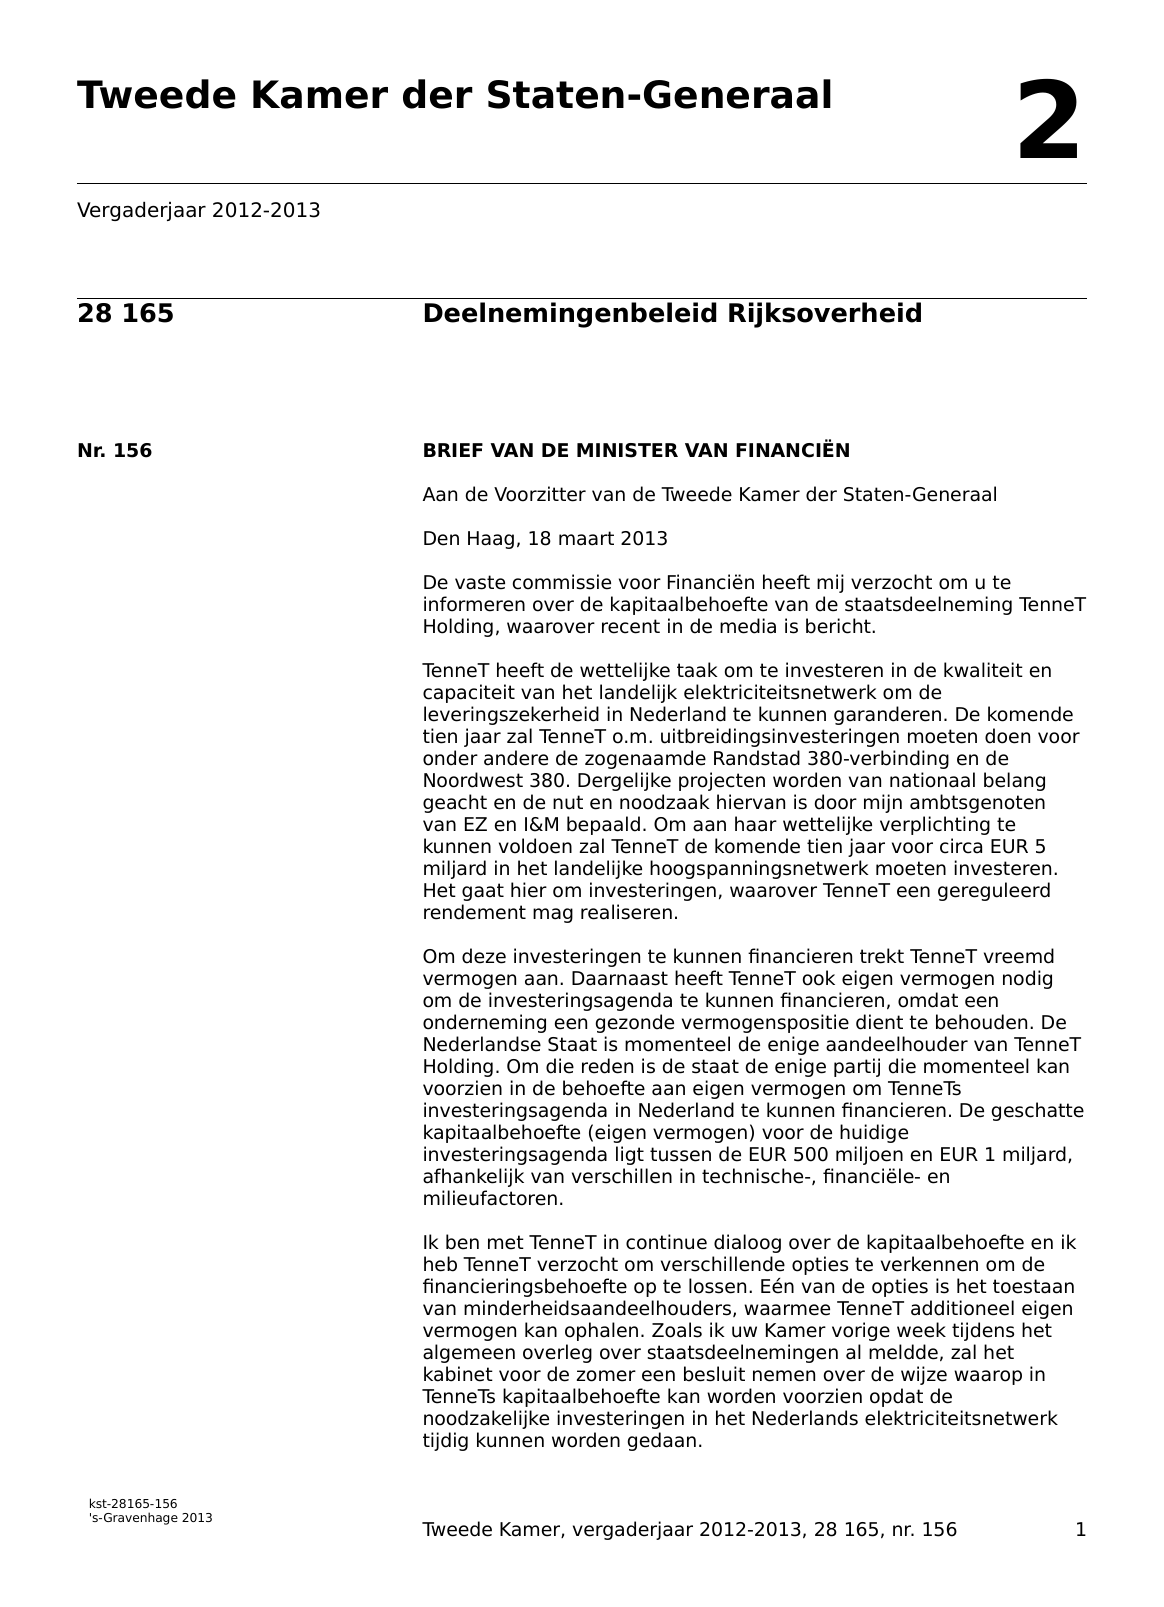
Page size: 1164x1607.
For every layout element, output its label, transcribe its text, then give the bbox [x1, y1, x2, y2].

text 's-Gravenhage 2013 [88, 1511, 323, 1525]
text kst-28165-156 [88, 1497, 323, 1511]
table_cell Vergaderjaar 2012-2013 [77, 184, 1087, 298]
subtitle 28 165 Deelnemingenbeleid Rijksoverheid [77, 299, 1087, 329]
text De vaste commissie voor Financiën heeft mij verzocht om u te informeren over de kapitaalbehoefte van de staatsdeelneming TenneT Holding, waarover recent in de media is bericht. [422, 572, 1087, 638]
text Den Haag, 18 maart 2013 [422, 528, 1087, 550]
text Ik ben met TenneT in continue dialoog over de kapitaalbehoefte en ik heb TenneT verzocht om verschillende opties te verkennen om de financieringsbehoefte op te lossen. Eén van de opties is het toestaan van minderheidsaandeelhouders, waarmee TenneT additioneel eigen vermogen kan ophalen. Zoals ik uw Kamer vorige week tijdens het algemeen overleg over staatsdeelnemingen al meldde, zal het kabinet voor de zomer een besluit nemen over de wijze waarop in TenneTs kapitaalbehoefte kan worden voorzien opdat de noodzakelijke investeringen in het Nederlands elektriciteitsnetwerk tijdig kunnen worden gedaan. [422, 1232, 1087, 1452]
text TenneT heeft de wettelijke taak om te investeren in de kwaliteit en capaciteit van het landelijk elektriciteitsnetwerk om de leveringszekerheid in Nederland te kunnen garanderen. De komende tien jaar zal TenneT o.m. uitbreidingsinvesteringen moeten doen voor onder andere de zogenaamde Randstad 380-verbinding en de Noordwest 380. Dergelijke projecten worden van nationaal belang geacht en de nut en noodzaak hiervan is door mijn ambtsgenoten van EZ en I&M bepaald. Om aan haar wettelijke verplichting te kunnen voldoen zal TenneT de komende tien jaar voor circa EUR 5 miljard in het landelijke hoogspanningsnetwerk moeten investeren. Het gaat hier om investeringen, waarover TenneT een gereguleerd rendement mag realiseren. [422, 660, 1087, 924]
table_header 2 [886, 59, 1087, 183]
text Aan de Voorzitter van de Tweede Kamer der Staten-Generaal [422, 484, 1087, 506]
text Om deze investeringen te kunnen financieren trekt TenneT vreemd vermogen aan. Daarnaast heeft TenneT ook eigen vermogen nodig om de investeringsagenda te kunnen financieren, omdat een onderneming een gezonde vermogenspositie dient te behouden. De Nederlandse Staat is momenteel de enige aandeelhouder van TenneT Holding. Om die reden is de staat de enige partij die momenteel kan voorzien in de behoefte aan eigen vermogen om TenneTs investeringsagenda in Nederland te kunnen financieren. De geschatte kapitaalbehoefte (eigen vermogen) voor de huidige investeringsagenda ligt tussen de EUR 500 miljoen en EUR 1 miljard, afhankelijk van verschillen in technische-, financiële- en milieufactoren. [422, 946, 1087, 1210]
table_header Tweede Kamer der Staten-Generaal [77, 59, 886, 183]
subtitle Nr. 156 BRIEF VAN DE MINISTER VAN FINANCIËN [77, 440, 1087, 462]
